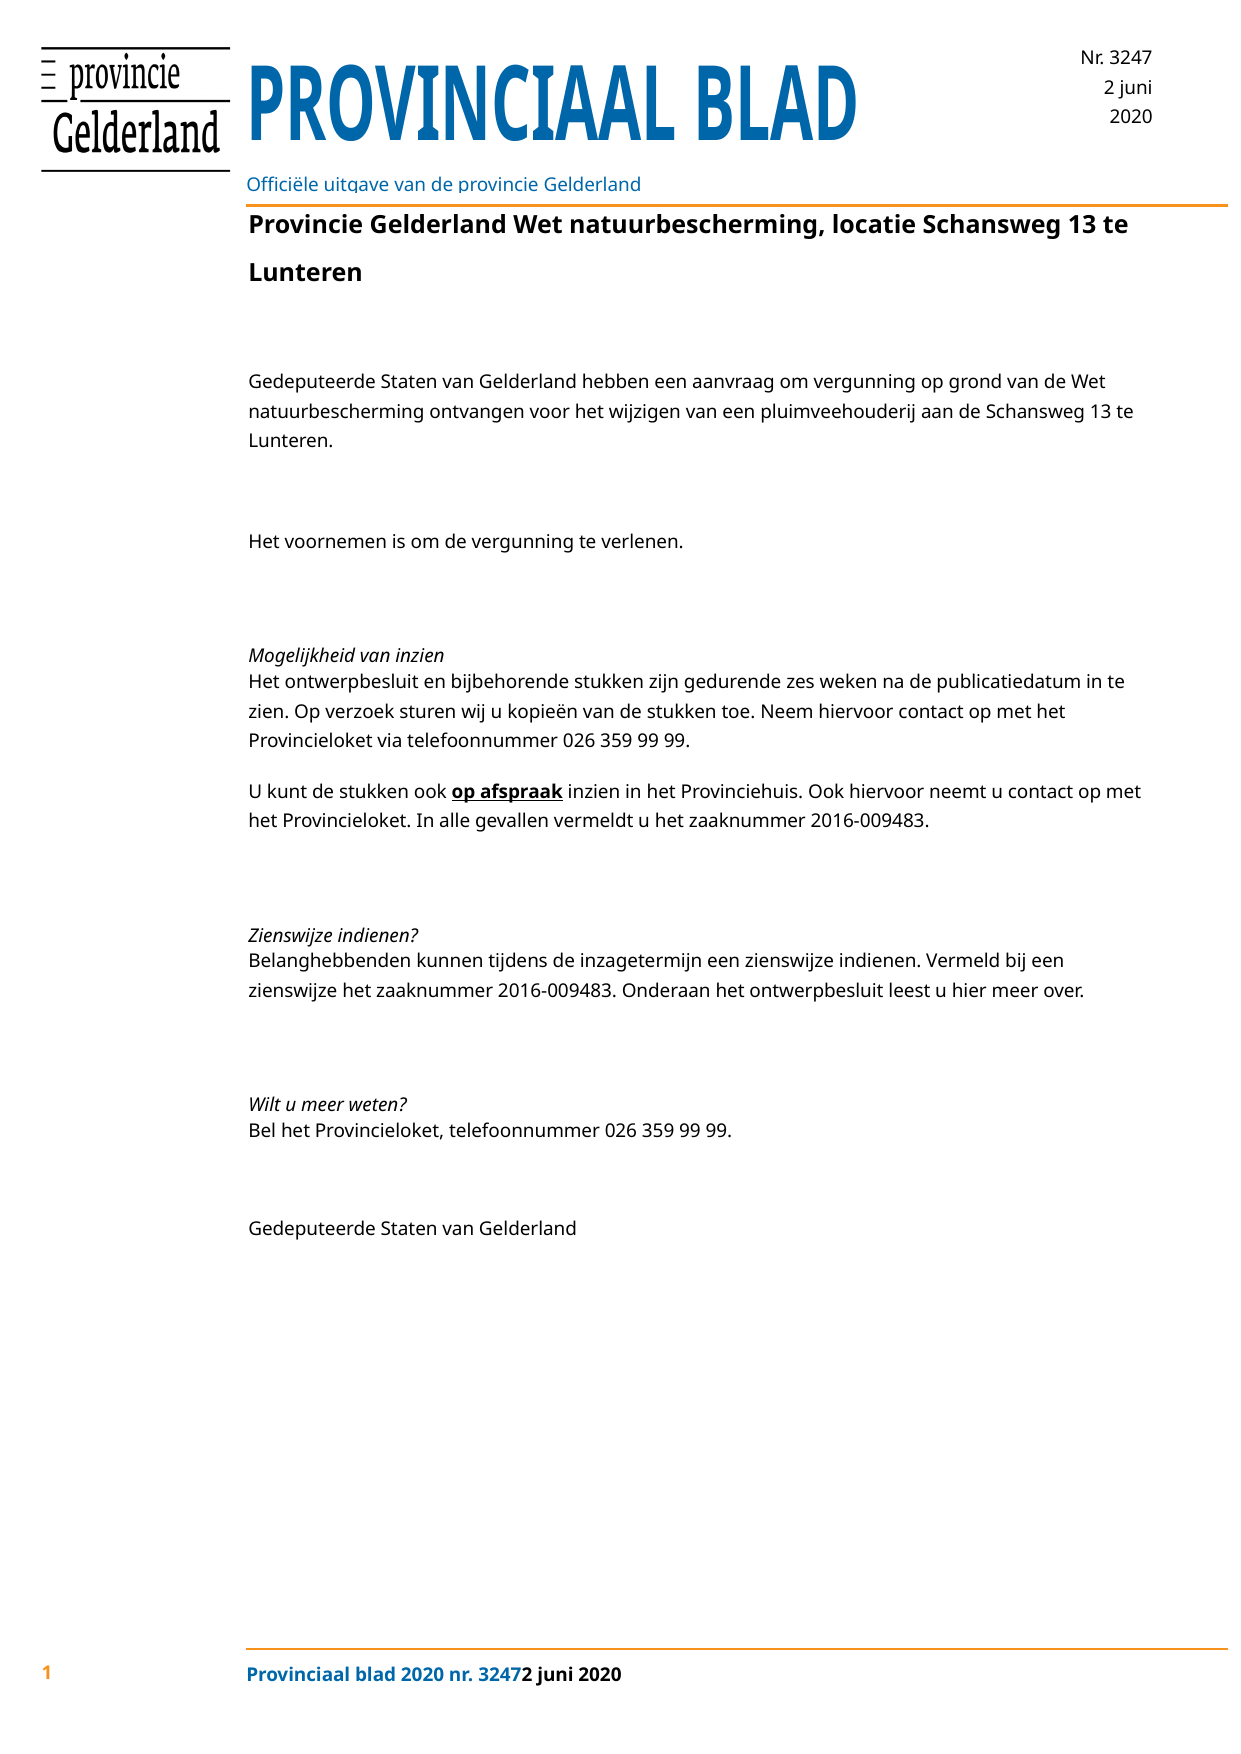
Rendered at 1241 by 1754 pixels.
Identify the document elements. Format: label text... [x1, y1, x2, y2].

text Provincie Gelderland Wet natuurbescherming, locatie Schansweg 13 te Lunteren [248, 207, 1152, 288]
text Belanghebbenden kunnen tijdens de inzagetermijn een zienswijze indienen. Vermeld bij een zienswijze het zaaknummer 2016-009483. Onderaan het ontwerpbesluit leest u hier meer over. [248, 948, 1152, 1003]
text Mogelijkheid van inzien [248, 643, 1152, 668]
text Gedeputeerde Staten van Gelderland [248, 1216, 1152, 1241]
text Bel het Provincieloket, telefoonnummer 026 359 99 99. [248, 1117, 1152, 1143]
text Gedeputeerde Staten van Gelderland hebben een aanvraag om vergunning op grond van de Wet natuurbescherming ontvangen voor het wijzigen van een pluimveehouderij aan de Schansweg 13 te Lunteren. [248, 368, 1152, 453]
text Het ontwerpbesluit en bijbehorende stukken zijn gedurende zes weken na de publicatiedatum in te zien. Op verzoek sturen wij u kopieën van de stukken toe. Neem hiervoor contact op met het Provincieloket via telefoonnummer 026 359 99 99. [248, 668, 1152, 753]
text Zienswijze indienen? [248, 922, 1152, 948]
picture [41, 47, 231, 172]
text U kunt de stukken ook op afspraak inzien in het Provinciehuis. Ook hiervoor neemt u contact op met het Provincieloket. In alle gevallen vermeldt u het zaaknummer 2016-009483. [248, 778, 1152, 833]
text Wilt u meer weten? [248, 1092, 1152, 1117]
text Het voornemen is om de vergunning te verlenen. [248, 528, 1152, 554]
